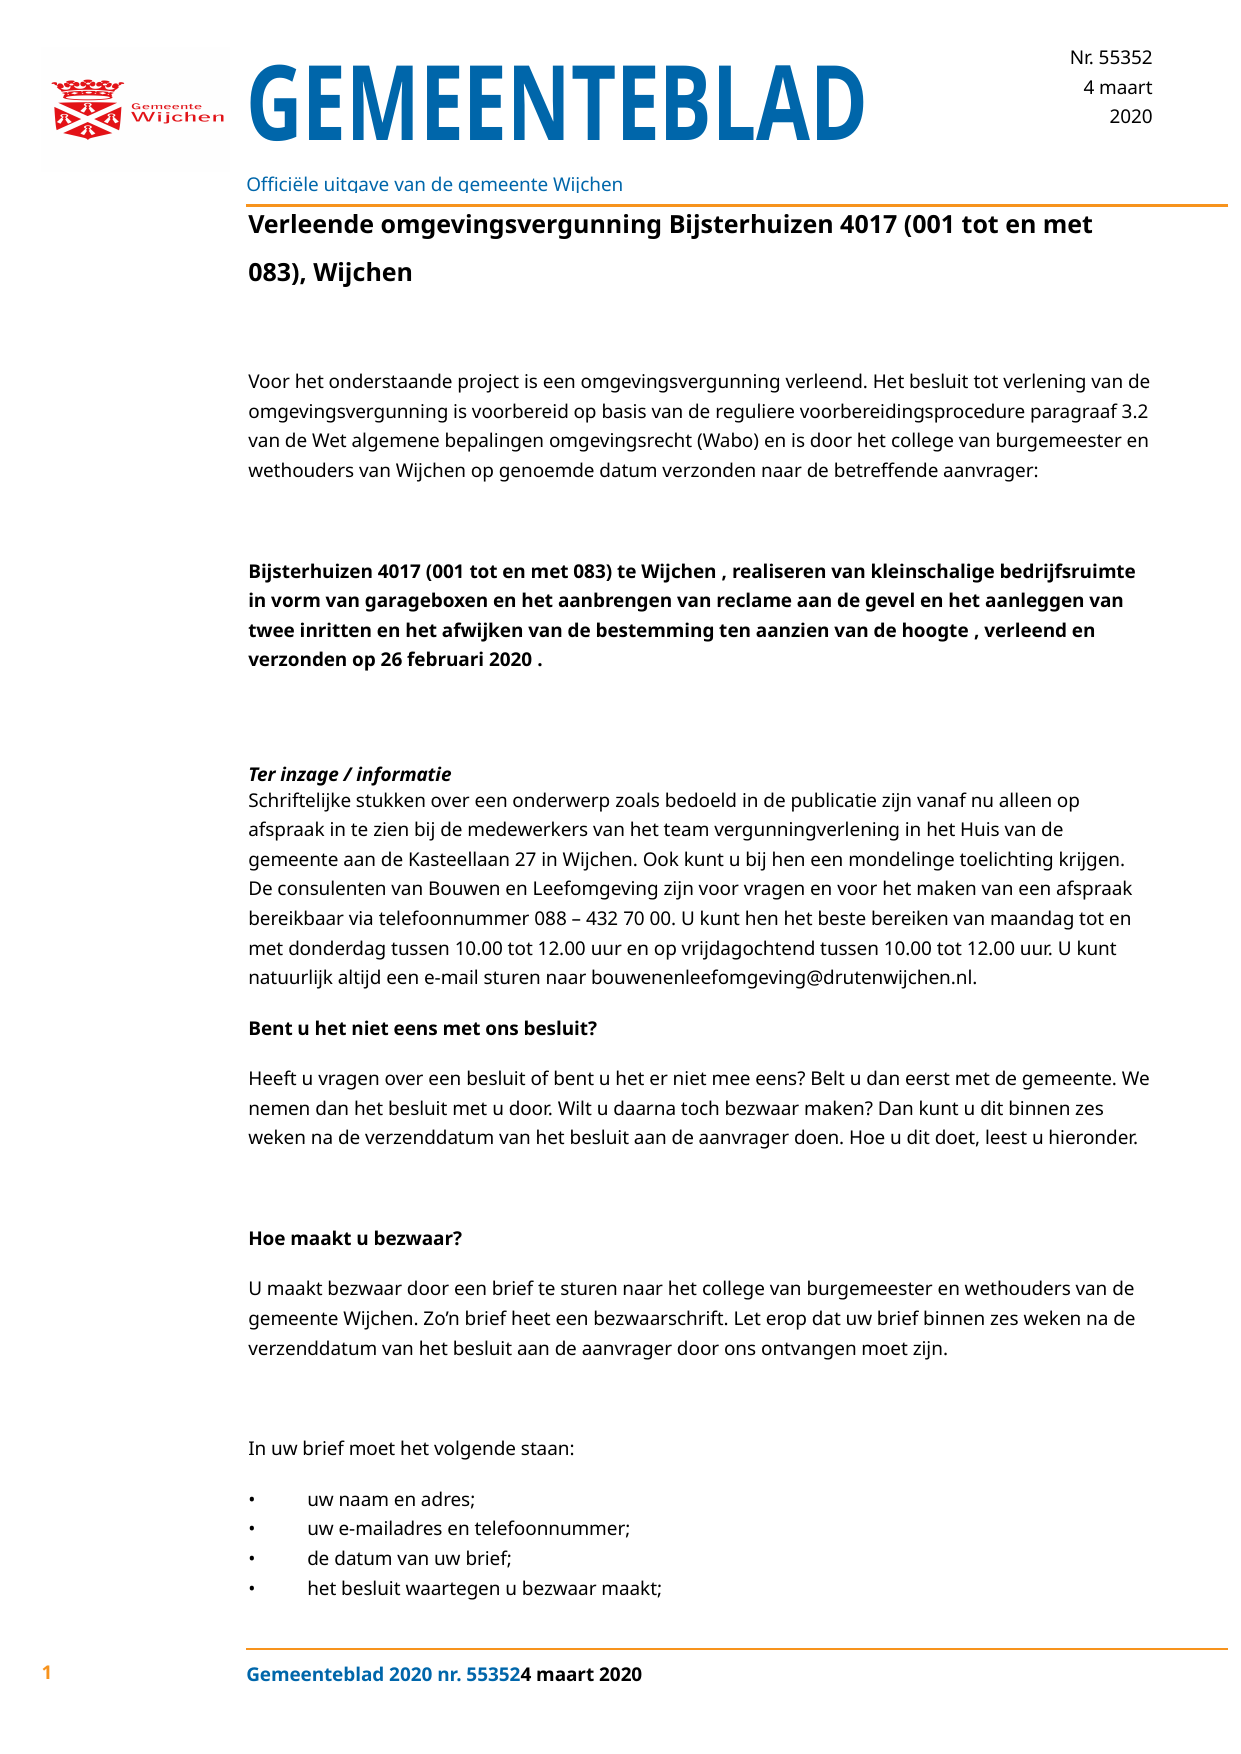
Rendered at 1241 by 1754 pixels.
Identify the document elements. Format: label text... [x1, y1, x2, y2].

text Hoe maakt u bezwaar? [248, 1225, 1152, 1251]
text Heeft u vragen over een besluit of bent u het er niet mee eens? Belt u dan eerst met de gemeente. We nemen dan het besluit met u door. Wilt u daarna toch bezwaar maken? Dan kunt u dit binnen zes weken na de verzenddatum van het besluit aan de aanvrager doen. Hoe u dit doet, leest u hieronder. [248, 1065, 1152, 1150]
list uw e-mailadres en telefoonnummer; [248, 1516, 1152, 1541]
text Verleende omgevingsvergunning Bijsterhuizen 4017 (001 tot en met 083), Wijchen [248, 207, 1152, 288]
list het besluit waartegen u bezwaar maakt; [248, 1575, 1152, 1600]
text U maakt bezwaar door een brief te sturen naar het college van burgemeester en wethouders van de gemeente Wijchen. Zo’n brief heet een bezwaarschrift. Let erop dat uw brief binnen zes weken na de verzenddatum van het besluit aan de aanvrager door ons ontvangen moet zijn. [248, 1276, 1152, 1360]
text In uw brief moet het volgende staan: [248, 1436, 1152, 1461]
text Bent u het niet eens met ons besluit? [248, 1015, 1152, 1040]
text Voor het onderstaande project is een omgevingsvergunning verleend. Het besluit tot verlening van de omgevingsvergunning is voorbereid op basis van de reguliere voorbereidingsprocedure paragraaf 3.2 van de Wet algemene bepalingen omgevingsrecht (Wabo) en is door het college van burgemeester en wethouders van Wijchen op genoemde datum verzonden naar de betreffende aanvrager: [248, 368, 1152, 483]
text Ter inzage / informatie [248, 761, 1152, 787]
text Schriftelijke stukken over een onderwerp zoals bedoeld in de publicatie zijn vanaf nu alleen op afspraak in te zien bij de medewerkers van het team vergunningverlening in het Huis van de gemeente aan de Kasteellaan 27 in Wijchen. Ook kunt u bij hen een mondelinge toelichting krijgen. De consulenten van Bouwen en Leefomgeving zijn voor vragen en voor het maken van een afspraak bereikbaar via telefoonnummer 088 – 432 70 00. U kunt hen het beste bereiken van maandag tot en met donderdag tussen 10.00 tot 12.00 uur en op vrijdagochtend tussen 10.00 tot 12.00 uur. U kunt natuurlijk altijd een e-mail sturen naar bouwenenleefomgeving@drutenwijchen.nl. [248, 787, 1152, 990]
text Bijsterhuizen 4017 (001 tot en met 083) te Wijchen , realiseren van kleinschalige bedrijfsruimte in vorm van garageboxen en het aanbrengen van reclame aan de gevel en het aanleggen van twee inritten en het afwijken van de bestemming ten aanzien van de hoogte , verleend en verzonden op 26 februari 2020 . [248, 558, 1152, 672]
list uw naam en adres; [248, 1486, 1152, 1512]
list de datum van uw brief; [248, 1545, 1152, 1571]
picture [41, 47, 231, 172]
